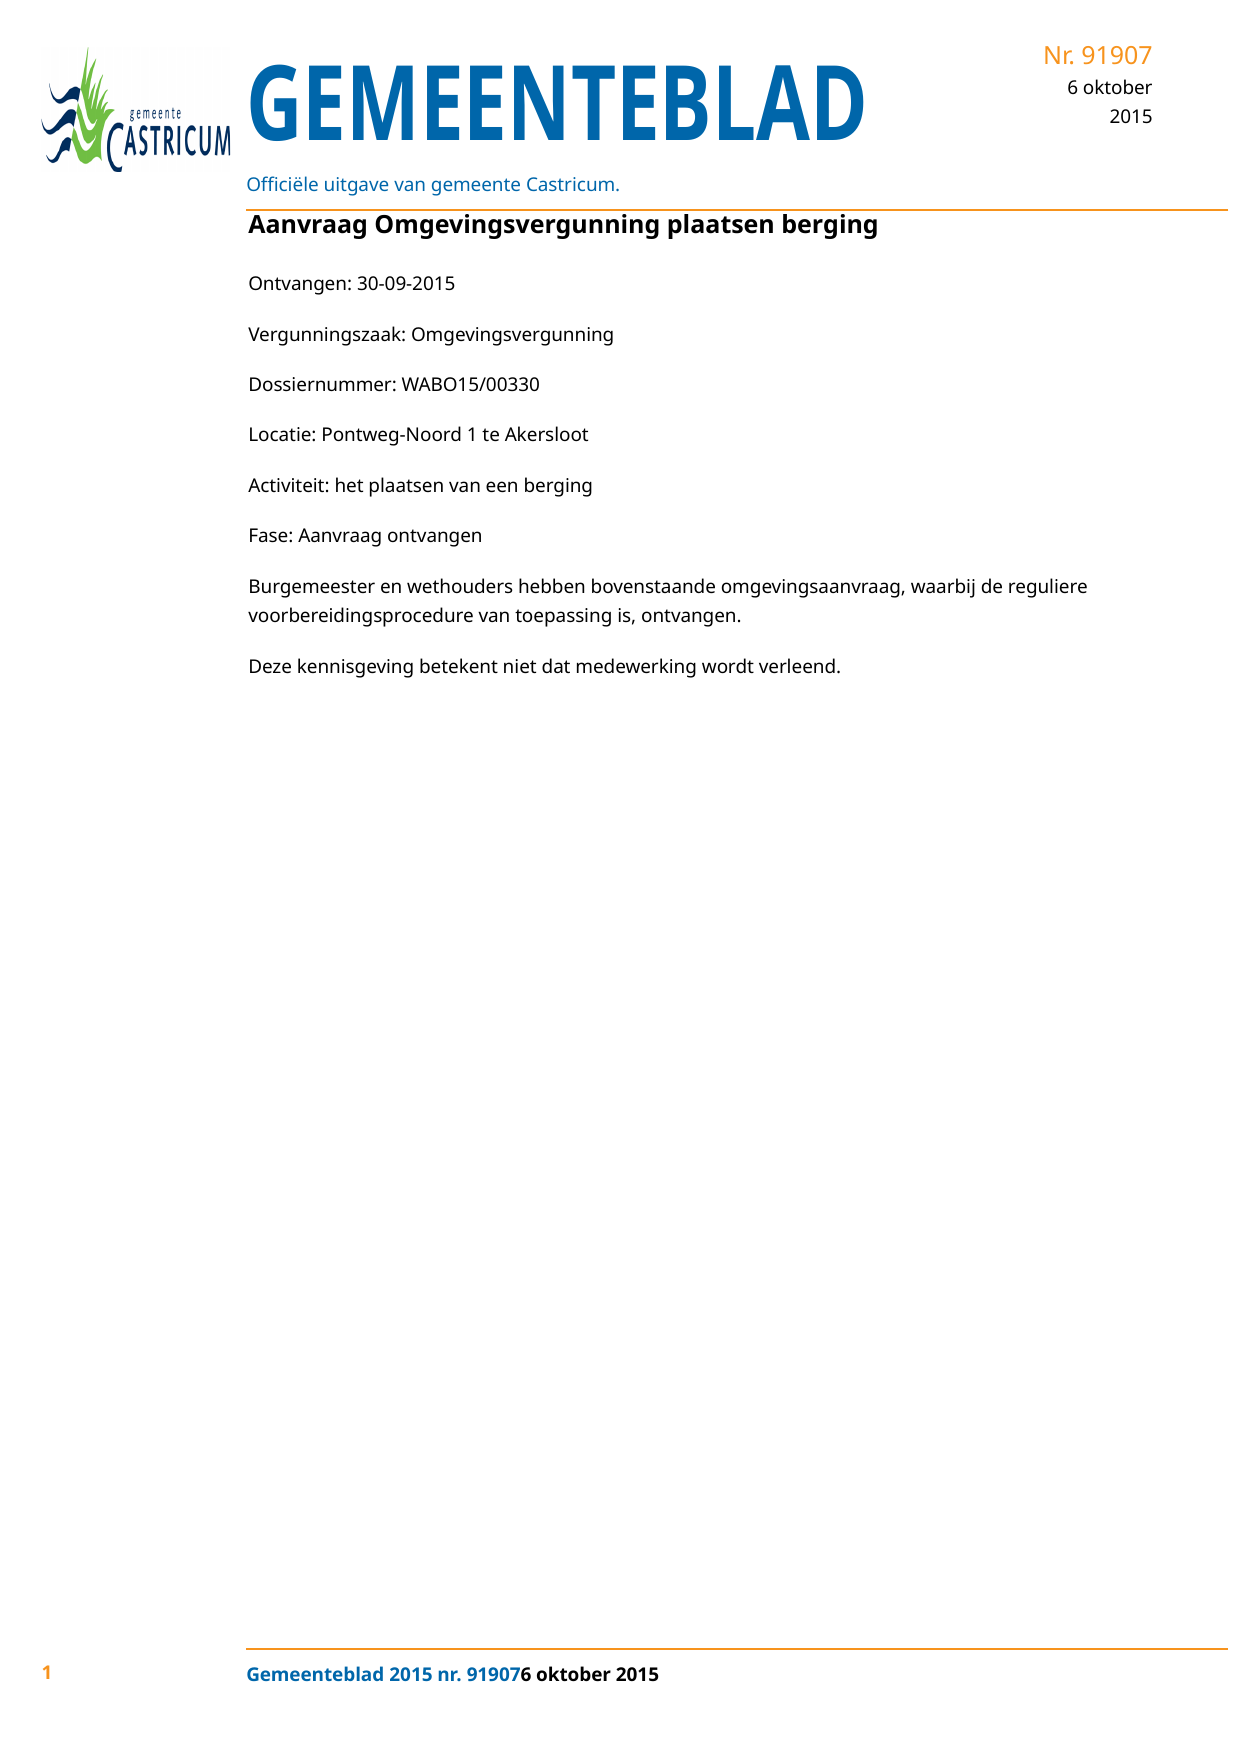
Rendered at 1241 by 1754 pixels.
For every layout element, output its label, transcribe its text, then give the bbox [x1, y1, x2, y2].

text Locatie: Pontweg-Noord 1 te Akersloot [248, 422, 1152, 447]
text Activiteit: het plaatsen van een berging [248, 472, 1152, 498]
text Burgemeester en wethouders hebben bovenstaande omgevingsaanvraag, waarbij de reguliere voorbereidingsprocedure van toepassing is, ontvangen. [248, 573, 1152, 628]
text Ontvangen: 30-09-2015 [248, 270, 1152, 296]
text Dossiernummer: WABO15/00330 [248, 371, 1152, 397]
text Vergunningszaak: Omgevingsvergunning [248, 321, 1152, 346]
text Aanvraag Omgevingsvergunning plaatsen berging [248, 211, 1152, 241]
text Deze kennisgeving betekent niet dat medewerking wordt verleend. [248, 653, 1152, 678]
picture [41, 47, 231, 172]
text Fase: Aanvraag ontvangen [248, 522, 1152, 548]
